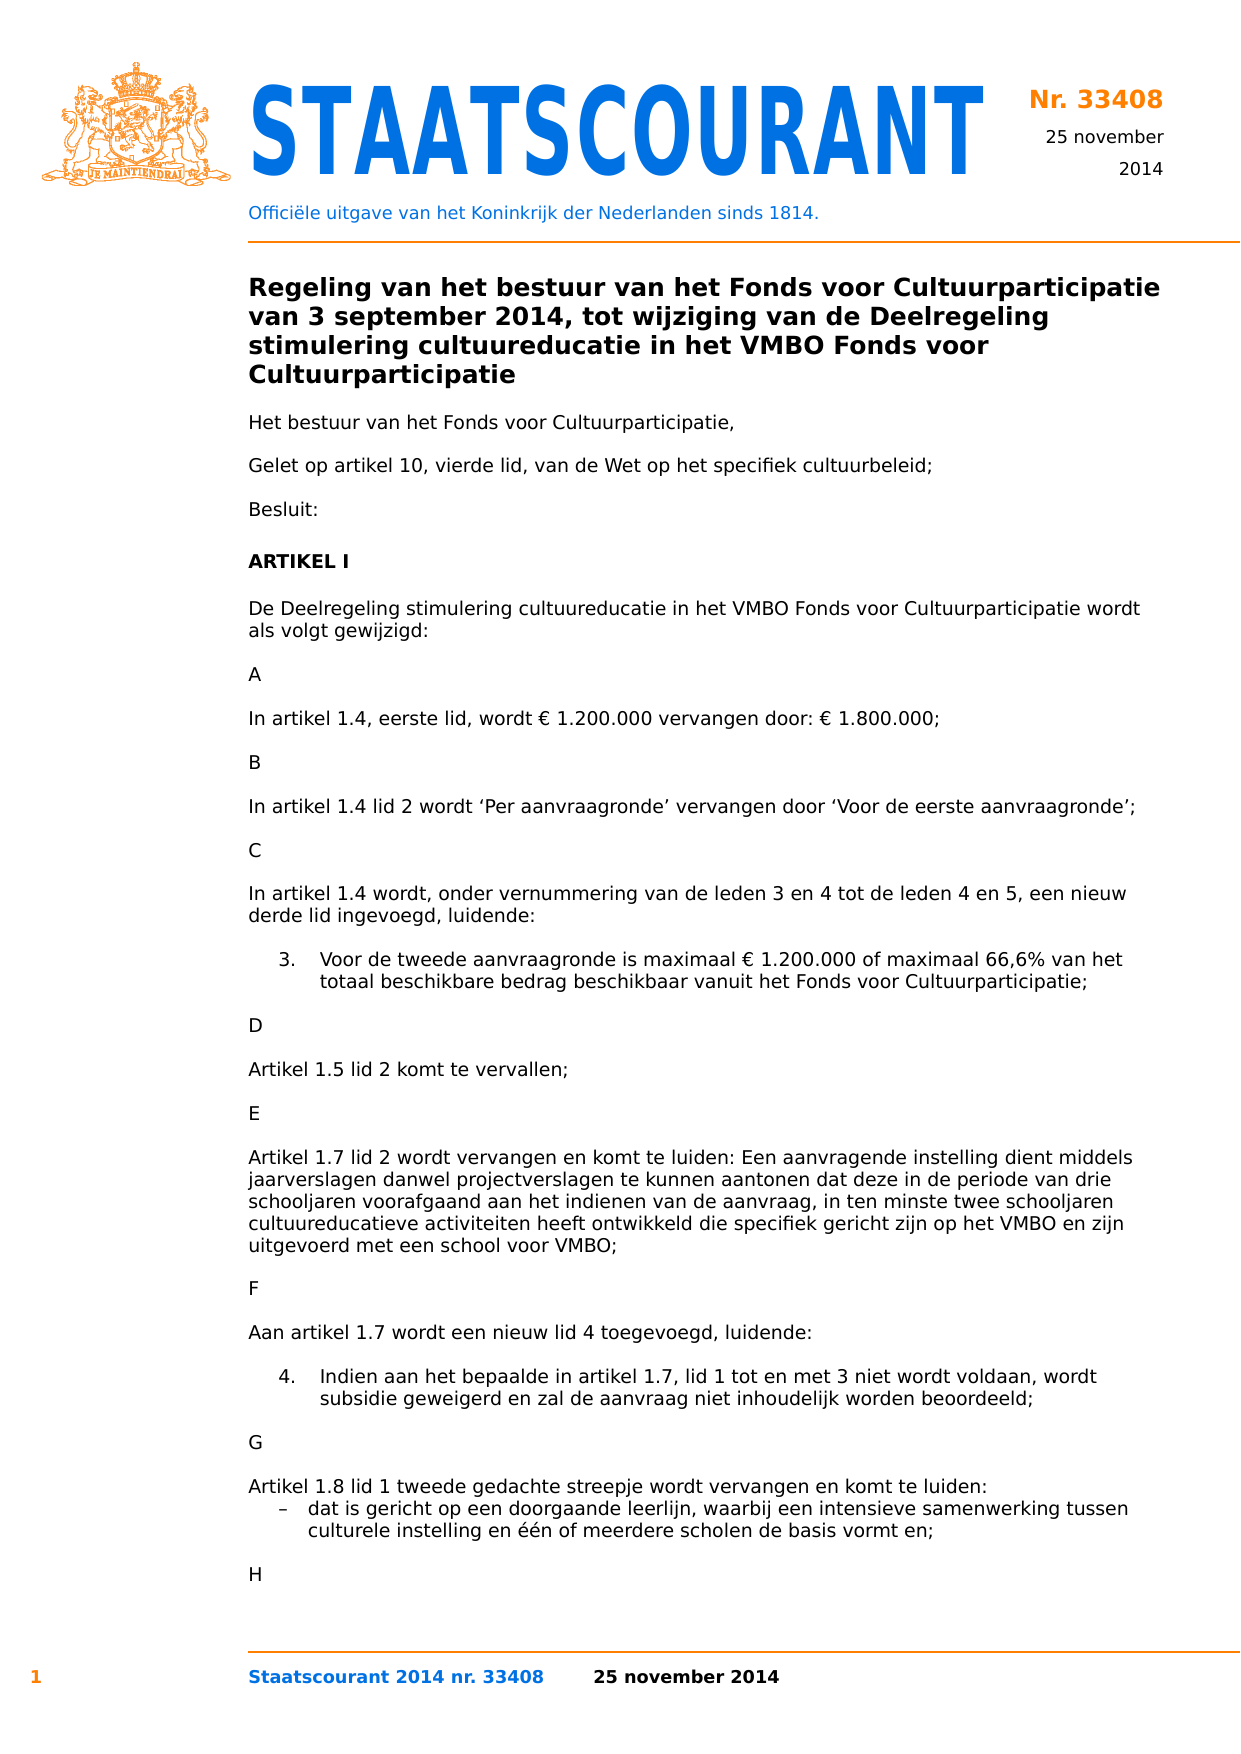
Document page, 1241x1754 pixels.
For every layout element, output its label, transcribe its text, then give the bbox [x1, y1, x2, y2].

text 3. Voor de tweede aanvraagronde is maximaal € 1.200.000 of maximaal 66,6% van het totaal beschikbare bedrag beschikbaar vanuit het Fonds voor Cultuurparticipatie; [278, 949, 1163, 993]
text F [248, 1278, 1163, 1300]
text G [248, 1432, 1163, 1454]
text B [248, 752, 1163, 774]
text A [248, 664, 1163, 686]
text Het bestuur van het Fonds voor Cultuurparticipatie, [248, 412, 1163, 433]
text In artikel 1.4, eerste lid, wordt € 1.200.000 vervangen door: € 1.800.000; [248, 708, 1163, 730]
subtitle ARTIKEL I [248, 551, 1163, 573]
text Artikel 1.7 lid 2 wordt vervangen en komt te luiden: Een aanvragende instelling dient middels jaarverslagen danwel projectverslagen te kunnen aantonen dat deze in de periode van drie schooljaren voorafgaand aan het indienen van de aanvraag, in ten minste twee schooljaren cultuureducatieve activiteiten heeft ontwikkeld die specifiek gericht zijn op het VMBO en zijn uitgevoerd met een school voor VMBO; [248, 1147, 1163, 1256]
picture [41, 62, 231, 186]
table_cell 2014 [998, 153, 1240, 203]
text In artikel 1.4 lid 2 wordt ‘Per aanvraagronde’ vervangen door ‘Voor de eerste aanvraagronde’; [248, 796, 1163, 818]
table_cell 25 november [998, 121, 1240, 153]
text D [248, 1015, 1163, 1037]
text Besluit: [248, 499, 1163, 521]
subtitle Regeling van het bestuur van het Fonds voor Cultuurparticipatie van 3 september 2014, tot wijziging van de Deelregeling stimulering cultuureducatie in het VMBO Fonds voor Cultuurparticipatie [248, 273, 1163, 390]
text 4. Indien aan het bepaalde in artikel 1.7, lid 1 tot en met 3 niet wordt voldaan, wordt subsidie geweigerd en zal de aanvraag niet inhoudelijk worden beoordeeld; [278, 1366, 1163, 1410]
table_cell Officiële uitgave van het Koninkrijk der Nederlanden sinds 1814. [248, 203, 1240, 241]
table_header STAATSCOURANT [248, 62, 998, 203]
text Aan artikel 1.7 wordt een nieuw lid 4 toegevoegd, luidende: [248, 1322, 1163, 1344]
text In artikel 1.4 wordt, onder vernummering van de leden 3 en 4 tot de leden 4 en 5, een nieuw derde lid ingevoegd, luidende: [248, 883, 1163, 927]
text E [248, 1103, 1163, 1125]
text Artikel 1.5 lid 2 komt te vervallen; [248, 1059, 1163, 1081]
text Gelet op artikel 10, vierde lid, van de Wet op het specifiek cultuurbeleid; [248, 455, 1163, 477]
text C [248, 839, 1163, 861]
text H [248, 1563, 1163, 1586]
table_header Nr. 33408 [998, 62, 1240, 121]
text De Deelregeling stimulering cultuureducatie in het VMBO Fonds voor Cultuurparticipatie wordt als volgt gewijzigd: [248, 598, 1163, 642]
table_header [25, 62, 248, 241]
text – dat is gericht op een doorgaande leerlijn, waarbij een intensieve samenwerking tussen culturele instelling en één of meerdere scholen de basis vormt en; [278, 1498, 1163, 1542]
text Artikel 1.8 lid 1 tweede gedachte streepje wordt vervangen en komt te luiden: [248, 1476, 1163, 1498]
